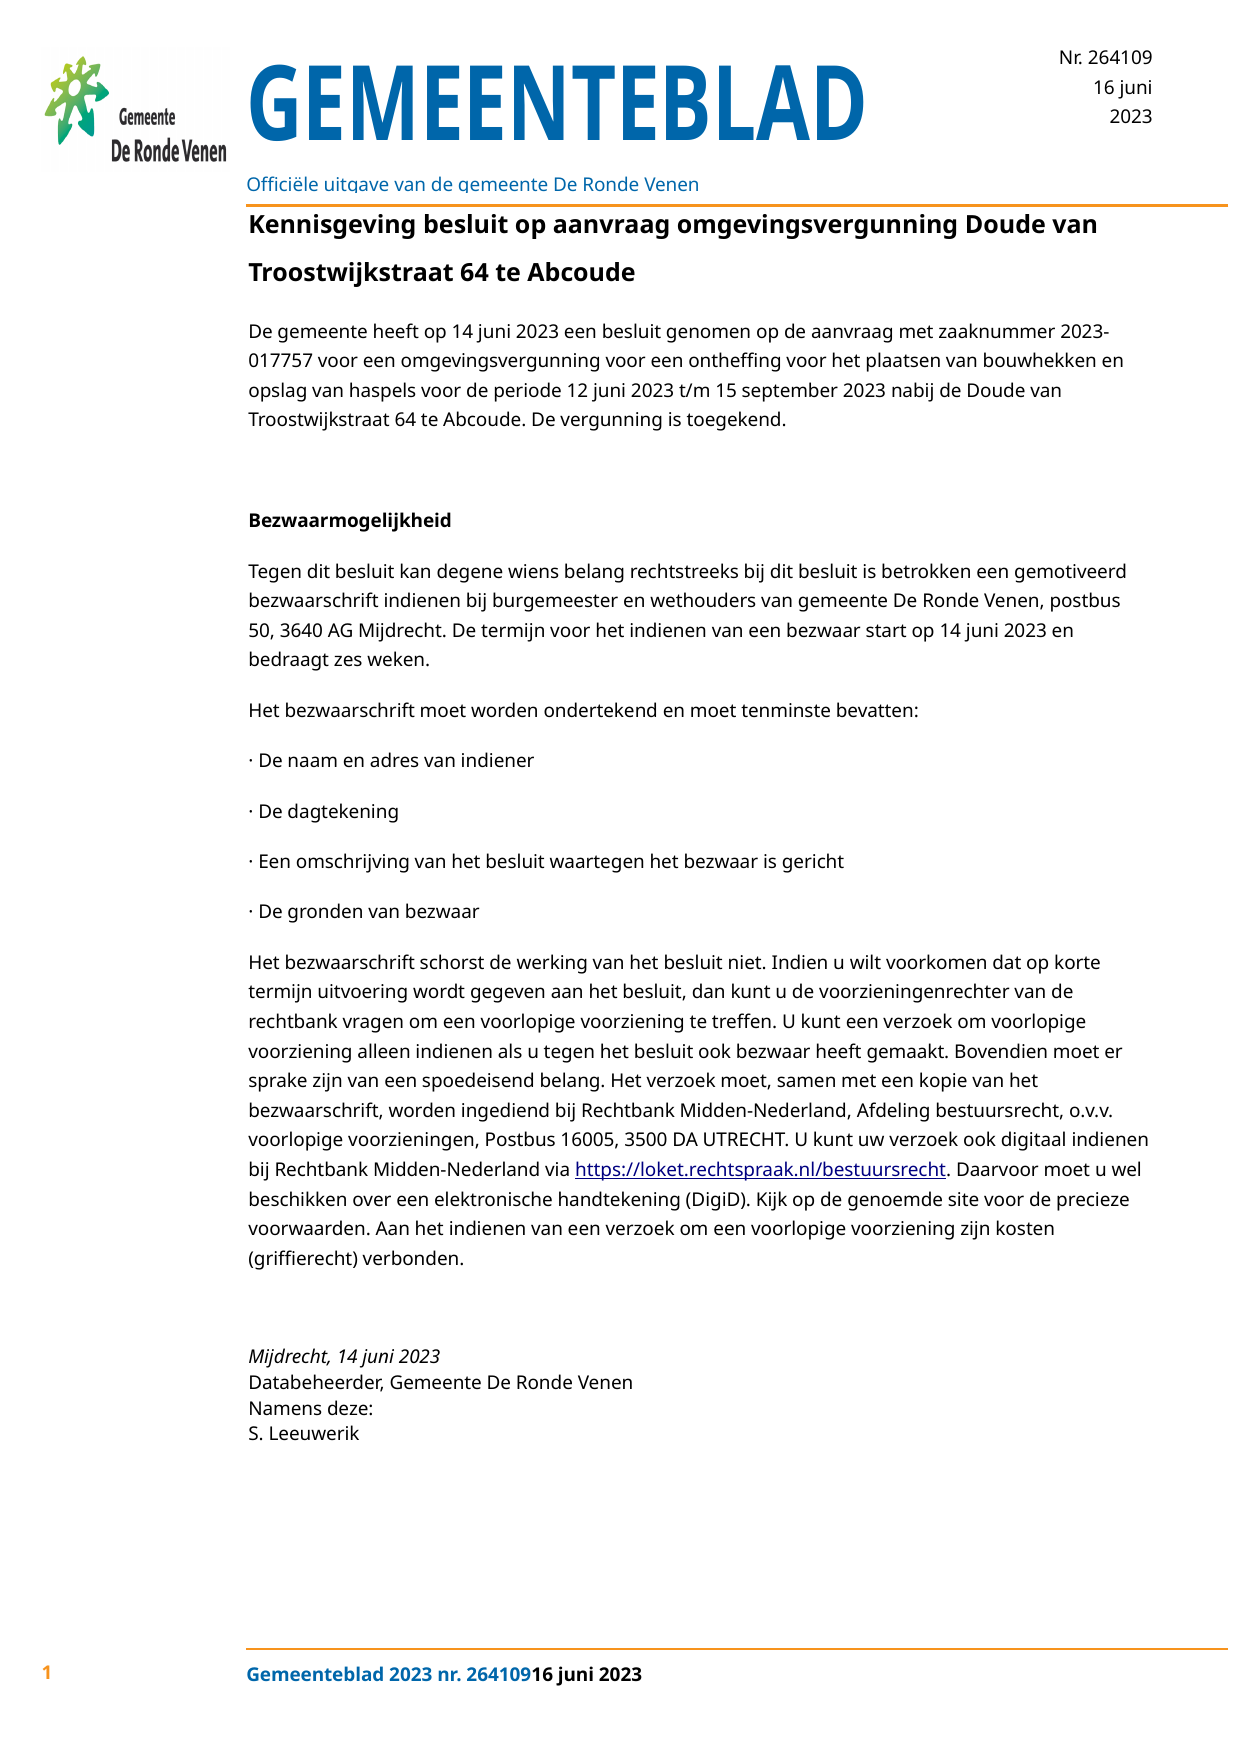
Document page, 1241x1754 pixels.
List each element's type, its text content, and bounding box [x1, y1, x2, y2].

text · Een omschrijving van het besluit waartegen het bezwaar is gericht [248, 848, 1152, 874]
text Kennisgeving besluit op aanvraag omgevingsvergunning Doude van Troostwijkstraat 64 te Abcoude [248, 207, 1152, 288]
text Tegen dit besluit kan degene wiens belang rechtstreeks bij dit besluit is betrokken een gemotiveerd bezwaarschrift indienen bij burgemeester en wethouders van gemeente De Ronde Venen, postbus 50, 3640 AG Mijdrecht. De termijn voor het indienen van een bezwaar start op 14 juni 2023 en bedraagt zes weken. [248, 558, 1152, 672]
text Databeheerder, Gemeente De Ronde Venen [248, 1369, 1152, 1395]
text Het bezwaarschrift schorst de werking van het besluit niet. Indien u wilt voorkomen dat op korte termijn uitvoering wordt gegeven aan het besluit, dan kunt u de voorzieningenrechter van de rechtbank vragen om een voorlopige voorziening te treffen. U kunt een verzoek om voorlopige voorziening alleen indienen als u tegen het besluit ook bezwaar heeft gemaakt. Bovendien moet er sprake zijn van een spoedeisend belang. Het verzoek moet, samen met een kopie van het bezwaarschrift, worden ingediend bij Rechtbank Midden-Nederland, Afdeling bestuursrecht, o.v.v. voorlopige voorzieningen, Postbus 16005, 3500 DA UTRECHT. U kunt uw verzoek ook digitaal indienen bij Rechtbank Midden-Nederland via https://loket.rechtspraak.nl/bestuursrecht. Daarvoor moet u wel beschikken over een elektronische handtekening (DigiD). Kijk op de genoemde site voor de precieze voorwaarden. Aan het indienen van een verzoek om een voorlopige voorziening zijn kosten (griffierecht) verbonden. [248, 949, 1152, 1271]
text · De gronden van bezwaar [248, 899, 1152, 924]
picture [41, 47, 231, 172]
text S. Leeuwerik [248, 1420, 1152, 1446]
text De gemeente heeft op 14 juni 2023 een besluit genomen op de aanvraag met zaaknummer 2023-017757 voor een omgevingsvergunning voor een ontheffing voor het plaatsen van bouwhekken en opslag van haspels voor de periode 12 juni 2023 t/m 15 september 2023 nabij de Doude van Troostwijkstraat 64 te Abcoude. De vergunning is toegekend. [248, 318, 1152, 432]
text Bezwaarmogelijkheid [248, 507, 1152, 533]
text Mijdrecht, 14 juni 2023 [248, 1343, 1152, 1369]
text · De naam en adres van indiener [248, 747, 1152, 773]
text Namens deze: [248, 1395, 1152, 1420]
text · De dagtekening [248, 798, 1152, 824]
text Het bezwaarschrift moet worden ondertekend en moet tenminste bevatten: [248, 697, 1152, 723]
